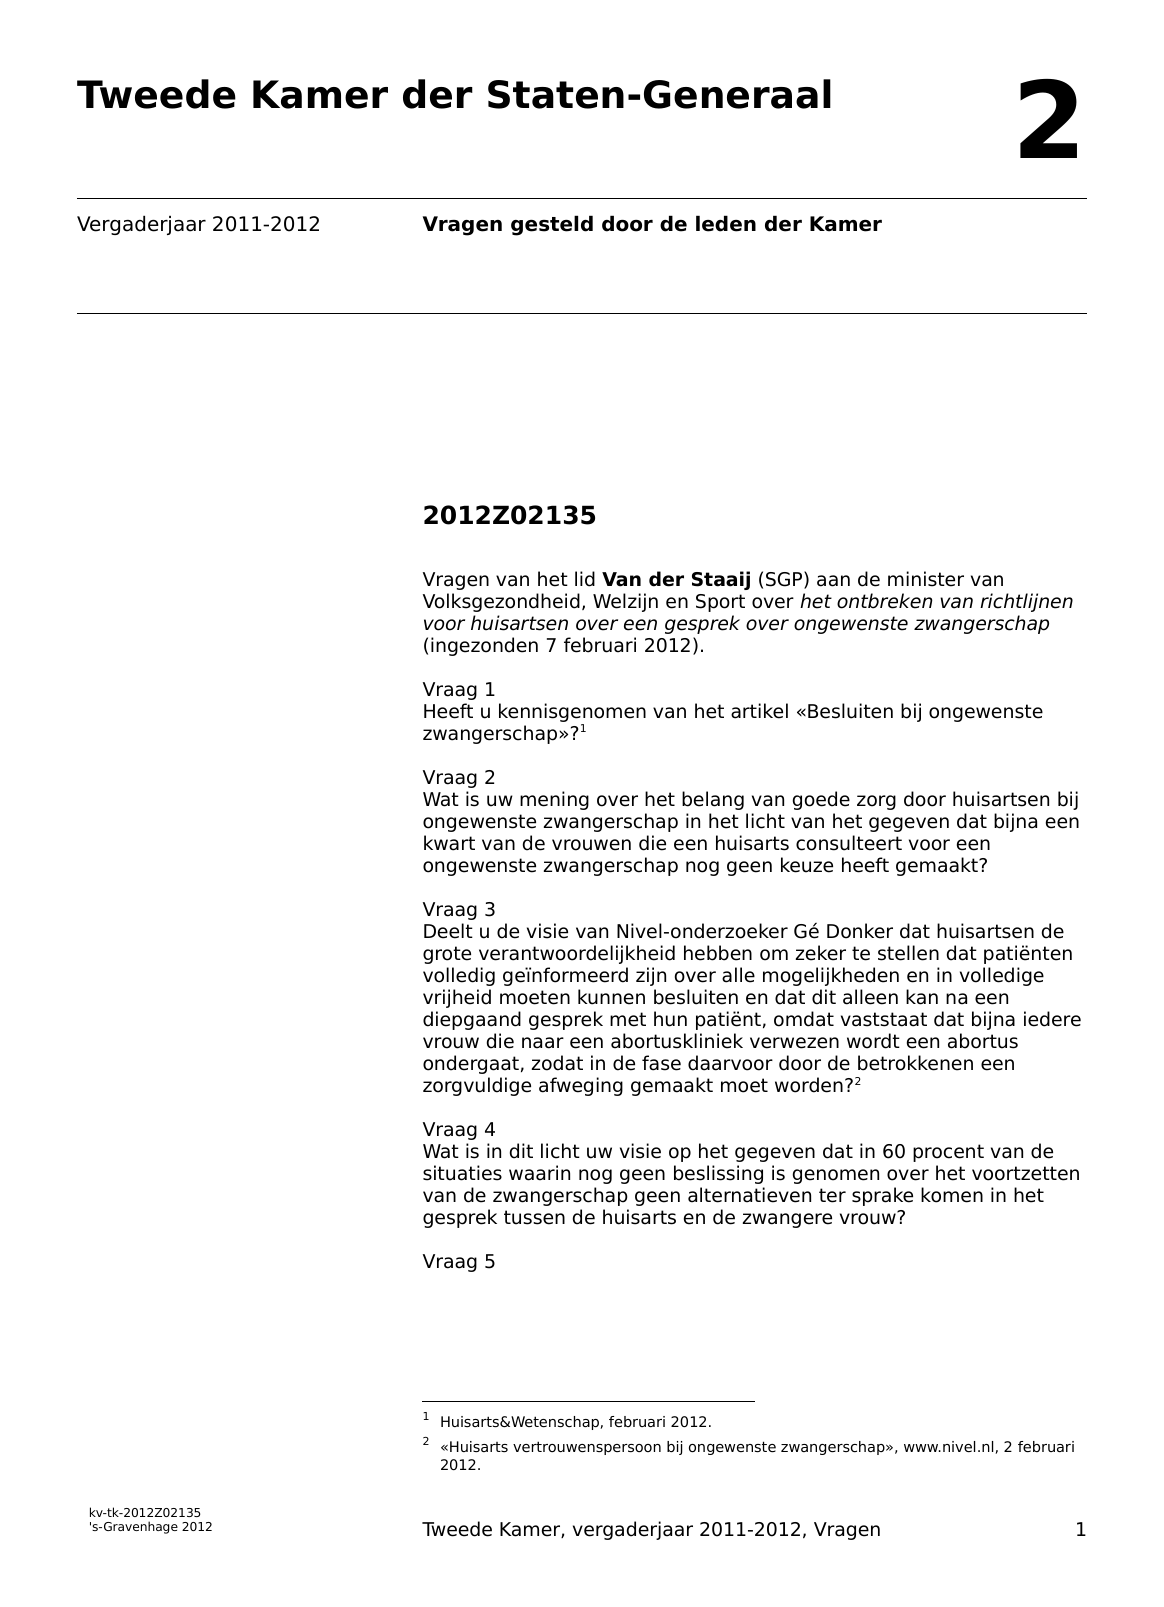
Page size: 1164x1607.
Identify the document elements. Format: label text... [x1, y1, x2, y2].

text 2012Z02135 [422, 501, 1087, 531]
text 's-Gravenhage 2012 [88, 1520, 323, 1534]
table_header 2 [886, 59, 1087, 198]
text Vraag 3 [422, 899, 1087, 921]
text kv-tk-2012Z02135 [88, 1506, 323, 1520]
text Vraag 5 [422, 1251, 1087, 1273]
table_header Tweede Kamer der Staten-Generaal [77, 59, 886, 198]
text Vragen van het lid Van der Staaij (SGP) aan de minister van Volksgezondheid, Welzijn en Sport over het ontbreken van richtlijnen voor huisartsen over een gesprek over ongewenste zwangerschap (ingezonden 7 februari 2012). [422, 569, 1087, 657]
text Wat is uw mening over het belang van goede zorg door huisartsen bij ongewenste zwangerschap in het licht van het gegeven dat bijna een kwart van de vrouwen die een huisarts consulteert voor een ongewenste zwangerschap nog geen keuze heeft gemaakt? [422, 789, 1087, 877]
text «Huisarts vertrouwenspersoon bij ongewenste zwangerschap», www.nivel.nl, 2 februari 2012. [422, 1435, 1087, 1474]
text Vraag 2 [422, 767, 1087, 789]
text Heeft u kennisgenomen van het artikel «Besluiten bij ongewenste zwangerschap»? [422, 701, 1087, 745]
text Wat is in dit licht uw visie op het gegeven dat in 60 procent van de situaties waarin nog geen beslissing is genomen over het voortzetten van de zwangerschap geen alternatieven ter sprake komen in het gesprek tussen de huisarts en de zwangere vrouw? [422, 1141, 1087, 1229]
text Huisarts&Wetenschap, februari 2012. [422, 1410, 1087, 1432]
table_cell Vergaderjaar 2011-2012 [77, 199, 422, 313]
text Vraag 1 [422, 679, 1087, 701]
text Vraag 4 [422, 1119, 1087, 1141]
table_cell Vragen gesteld door de leden der Kamer [422, 199, 1087, 313]
text Deelt u de visie van Nivel-onderzoeker Gé Donker dat huisartsen de grote verantwoordelijkheid hebben om zeker te stellen dat patiënten volledig geïnformeerd zijn over alle mogelijkheden en in volledige vrijheid moeten kunnen besluiten en dat dit alleen kan na een diepgaand gesprek met hun patiënt, omdat vaststaat dat bijna iedere vrouw die naar een abortuskliniek verwezen wordt een abortus ondergaat, zodat in de fase daarvoor door de betrokkenen een zorgvuldige afweging gemaakt moet worden? [422, 921, 1087, 1097]
